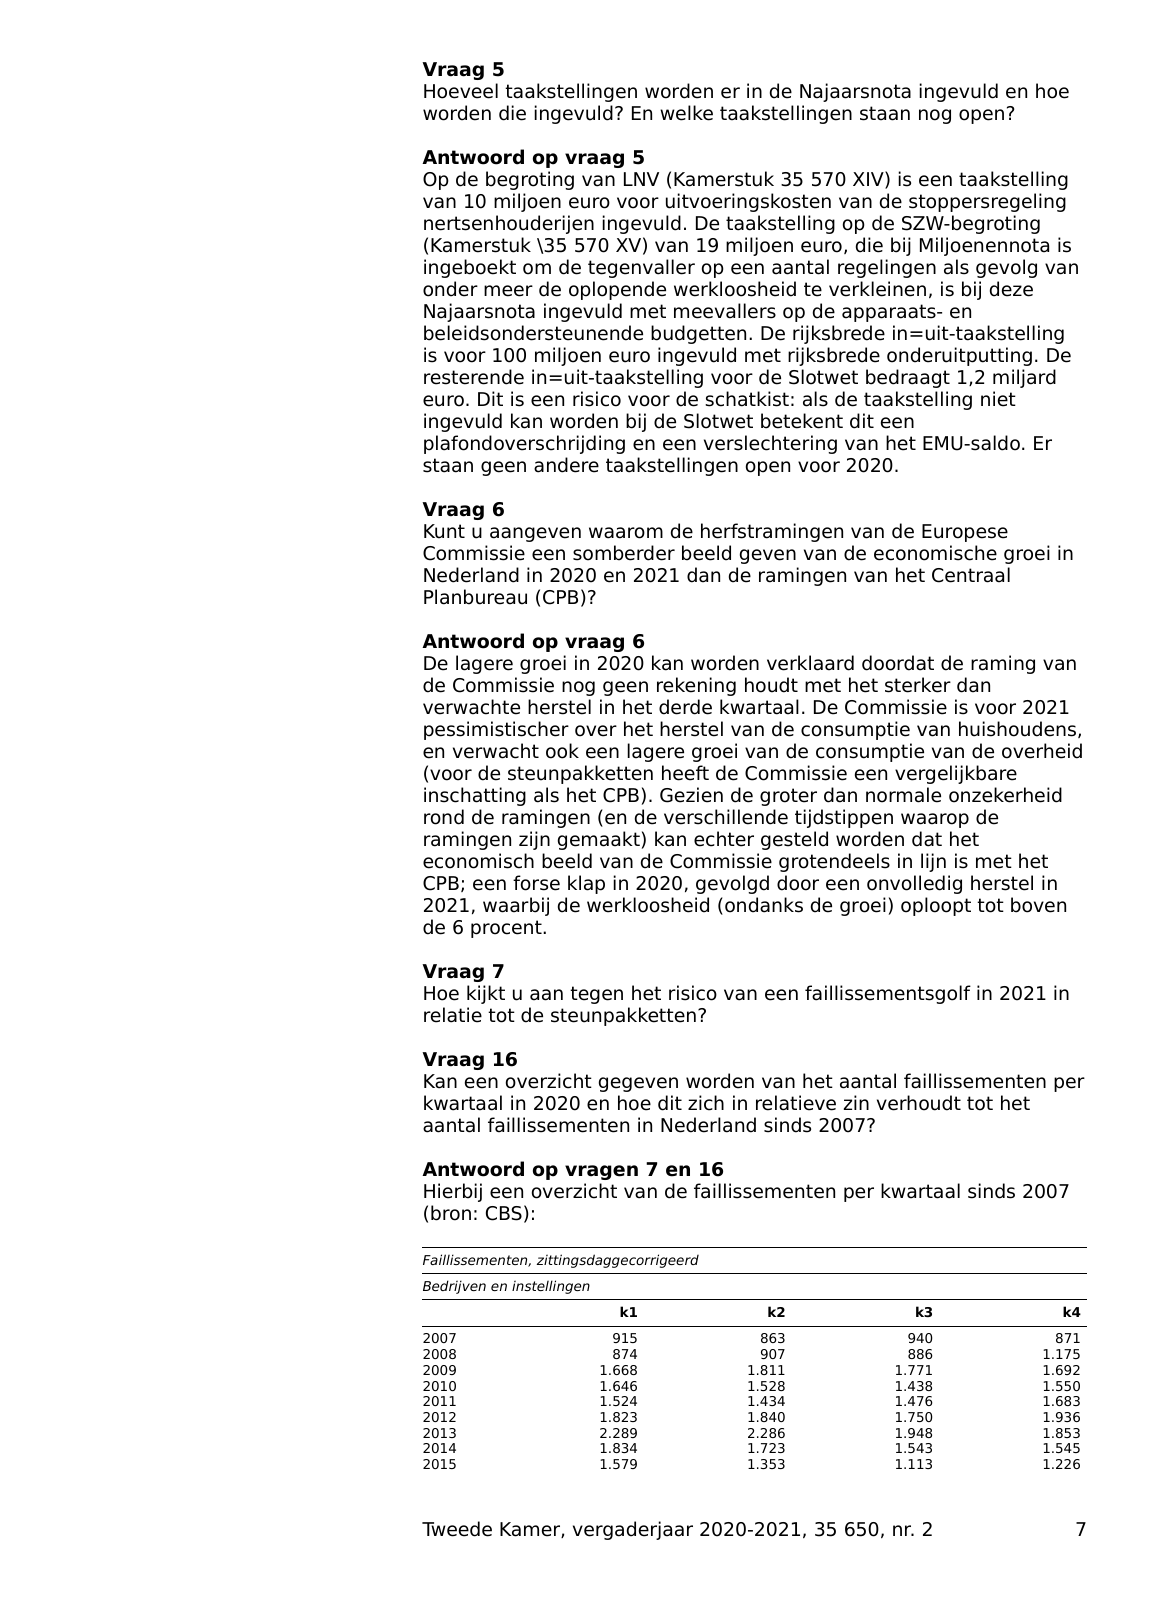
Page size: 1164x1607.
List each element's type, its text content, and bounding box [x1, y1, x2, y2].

table_cell 1.840 [644, 1410, 791, 1426]
table_cell k1 [496, 1300, 644, 1326]
table_cell 2013 [422, 1426, 496, 1441]
table_cell 1.834 [496, 1441, 644, 1457]
table_cell 2015 [422, 1457, 496, 1473]
table_cell k3 [791, 1300, 939, 1326]
table_cell 2011 [422, 1394, 496, 1410]
table_cell 1.579 [496, 1457, 644, 1473]
table_cell 871 [939, 1327, 1087, 1347]
text Vraag 6 [422, 499, 1087, 521]
table_cell 1.175 [939, 1347, 1087, 1363]
table_cell [422, 1300, 496, 1326]
text Hierbij een overzicht van de faillissementen per kwartaal sinds 2007 (bron: CBS): [422, 1181, 1087, 1225]
table_cell 1.692 [939, 1363, 1087, 1378]
table_cell [939, 1274, 1087, 1299]
table_header Faillissementen, zittingsdaggecorrigeerd [422, 1248, 1087, 1273]
table_cell k4 [939, 1300, 1087, 1326]
table_cell 1.750 [791, 1410, 939, 1426]
text Antwoord op vragen 7 en 16 [422, 1159, 1087, 1181]
table_cell [791, 1274, 939, 1299]
table_cell 1.853 [939, 1426, 1087, 1441]
table_cell 2.289 [496, 1426, 644, 1441]
text Kunt u aangeven waarom de herfstramingen van de Europese Commissie een somberder beeld geven van de economische groei in Nederland in 2020 en 2021 dan de ramingen van het Centraal Planbureau (CPB)? [422, 521, 1087, 609]
table_cell 2008 [422, 1347, 496, 1363]
text Op de begroting van LNV (Kamerstuk 35 570 XIV) is een taakstelling van 10 miljoen euro voor uitvoeringskosten van de stoppersregeling nertsenhouderijen ingevuld. De taakstelling op de SZW-begroting (Kamerstuk \35 570 XV) van 19 miljoen euro, die bij Miljoenennota is ingeboekt om de tegenvaller op een aantal regelingen als gevolg van onder meer de oplopende werkloosheid te verkleinen, is bij deze Najaarsnota ingevuld met meevallers op de apparaats- en beleidsondersteunende budgetten. De rijksbrede in=uit-taakstelling is voor 100 miljoen euro ingevuld met rijksbrede onderuitputting. De resterende in=uit-taakstelling voor de Slotwet bedraagt 1,2 miljard euro. Dit is een risico voor de schatkist: als de taakstelling niet ingevuld kan worden bij de Slotwet betekent dit een plafondoverschrijding en een verslechtering van het EMU-saldo. Er staan geen andere taakstellingen open voor 2020. [422, 169, 1087, 477]
table_cell 1.353 [644, 1457, 791, 1473]
table_cell 1.811 [644, 1363, 791, 1378]
table_cell 1.771 [791, 1363, 939, 1378]
text Antwoord op vraag 5 [422, 147, 1087, 169]
table_cell 1.668 [496, 1363, 644, 1378]
table_cell 886 [791, 1347, 939, 1363]
table_cell 1.434 [644, 1394, 791, 1410]
table_cell 1.438 [791, 1379, 939, 1394]
table_cell 874 [496, 1347, 644, 1363]
table_cell 1.476 [791, 1394, 939, 1410]
table_cell 1.550 [939, 1379, 1087, 1394]
text Hoeveel taakstellingen worden er in de Najaarsnota ingevuld en hoe worden die ingevuld? En welke taakstellingen staan nog open? [422, 81, 1087, 125]
table_cell 2.286 [644, 1426, 791, 1441]
text De lagere groei in 2020 kan worden verklaard doordat de raming van de Commissie nog geen rekening houdt met het sterker dan verwachte herstel in het derde kwartaal. De Commissie is voor 2021 pessimistischer over het herstel van de consumptie van huishoudens, en verwacht ook een lagere groei van de consumptie van de overheid (voor de steunpakketten heeft de Commissie een vergelijkbare inschatting als het CPB). Gezien de groter dan normale onzekerheid rond de ramingen (en de verschillende tijdstippen waarop de ramingen zijn gemaakt) kan echter gesteld worden dat het economisch beeld van de Commissie grotendeels in lijn is met het CPB; een forse klap in 2020, gevolgd door een onvolledig herstel in 2021, waarbij de werkloosheid (ondanks de groei) oploopt tot boven de 6 procent. [422, 653, 1087, 939]
table_cell 940 [791, 1327, 939, 1347]
table_cell 2014 [422, 1441, 496, 1457]
table_cell 1.723 [644, 1441, 791, 1457]
table_cell k2 [644, 1300, 791, 1326]
table_cell 2012 [422, 1410, 496, 1426]
text Hoe kijkt u aan tegen het risico van een faillissementsgolf in 2021 in relatie tot de steunpakketten? [422, 983, 1087, 1027]
table_cell 1.823 [496, 1410, 644, 1426]
table_cell 2010 [422, 1379, 496, 1394]
table_cell 1.936 [939, 1410, 1087, 1426]
table_cell 1.683 [939, 1394, 1087, 1410]
table_cell 863 [644, 1327, 791, 1347]
table_cell 2007 [422, 1327, 496, 1347]
table_cell 1.543 [791, 1441, 939, 1457]
table_cell 1.528 [644, 1379, 791, 1394]
text Antwoord op vraag 6 [422, 631, 1087, 653]
table_cell Bedrijven en instellingen [422, 1274, 791, 1299]
table_cell 907 [644, 1347, 791, 1363]
text Kan een overzicht gegeven worden van het aantal faillissementen per kwartaal in 2020 en hoe dit zich in relatieve zin verhoudt tot het aantal faillissementen in Nederland sinds 2007? [422, 1071, 1087, 1137]
text Vraag 7 [422, 961, 1087, 983]
table_cell 1.948 [791, 1426, 939, 1441]
table_cell 2009 [422, 1363, 496, 1378]
table_cell 915 [496, 1327, 644, 1347]
table_cell 1.113 [791, 1457, 939, 1473]
text Vraag 16 [422, 1049, 1087, 1071]
table_cell 1.524 [496, 1394, 644, 1410]
table_cell 1.646 [496, 1379, 644, 1394]
text Vraag 5 [422, 59, 1087, 81]
table_cell 1.226 [939, 1457, 1087, 1473]
table_cell 1.545 [939, 1441, 1087, 1457]
